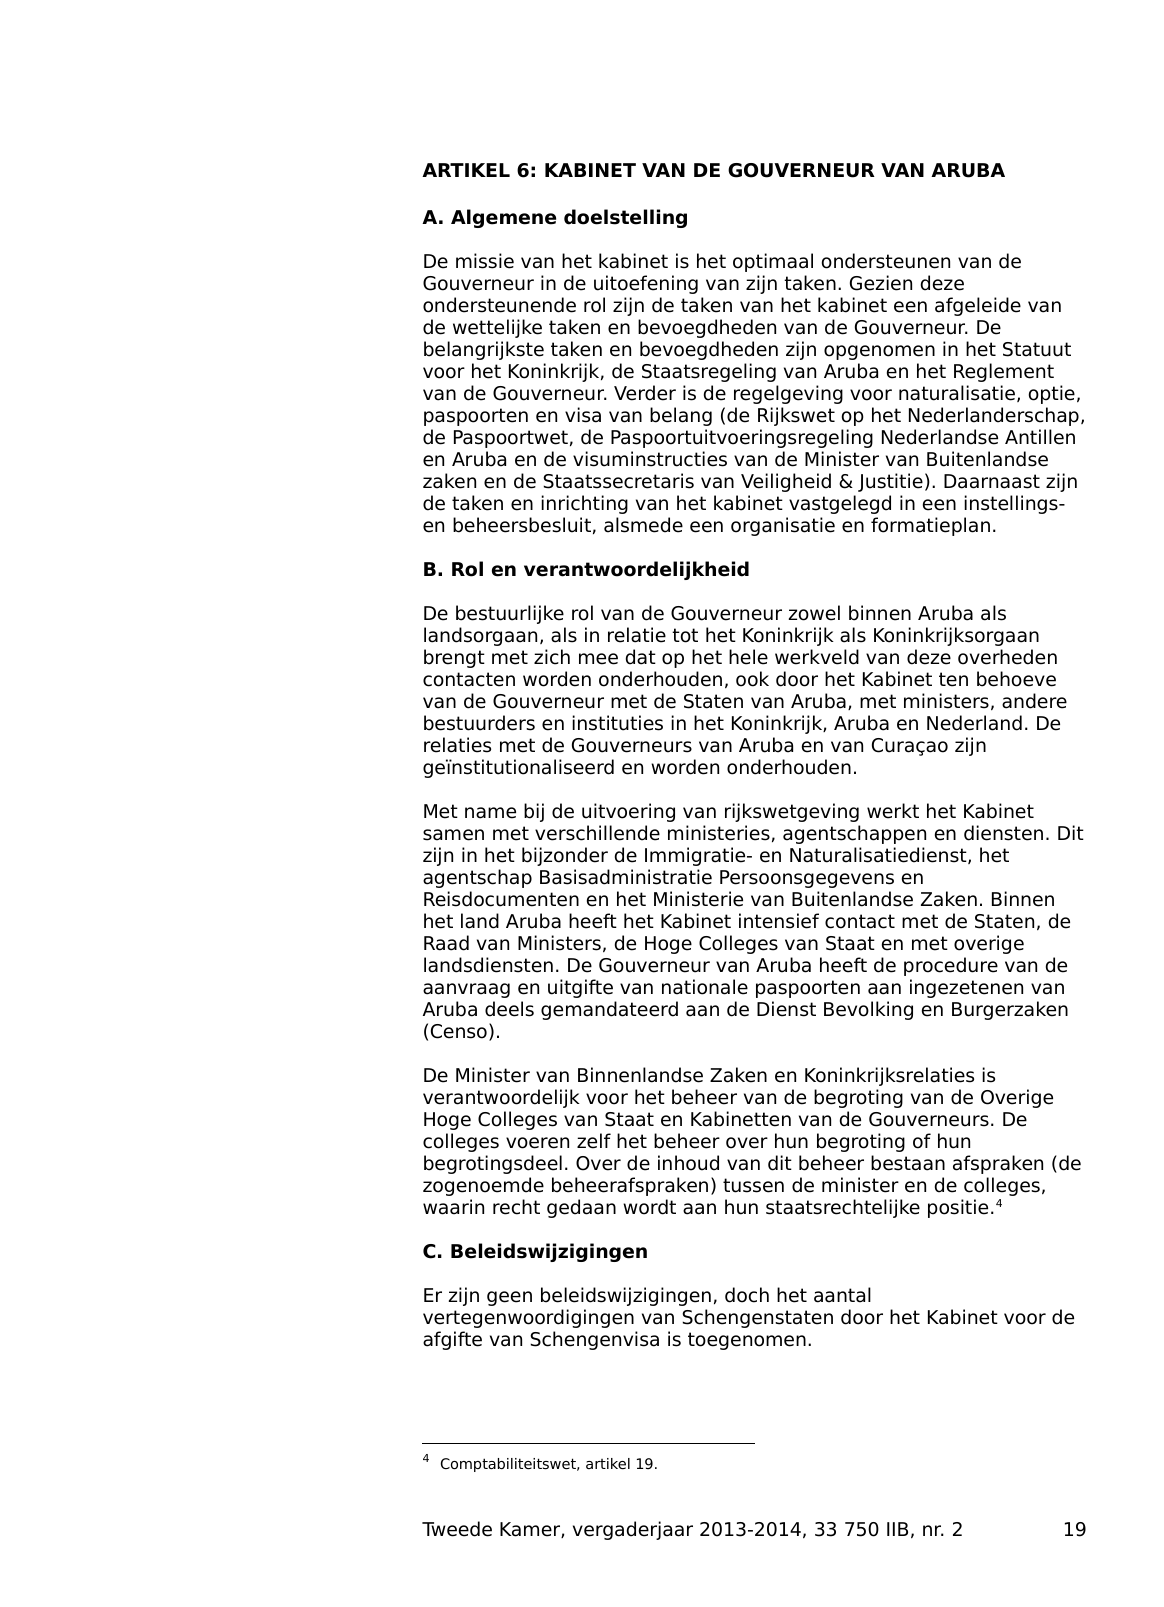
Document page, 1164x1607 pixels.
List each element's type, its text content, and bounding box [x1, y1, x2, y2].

subtitle ARTIKEL 6: KABINET VAN DE GOUVERNEUR VAN ARUBA [422, 160, 1087, 182]
text Met name bij de uitvoering van rijkswetgeving werkt het Kabinet samen met verschillende ministeries, agentschappen en diensten. Dit zijn in het bijzonder de Immigratie- en Naturalisatiedienst, het agentschap Basisadministratie Persoonsgegevens en Reisdocumenten en het Ministerie van Buitenlandse Zaken. Binnen het land Aruba heeft het Kabinet intensief contact met de Staten, de Raad van Ministers, de Hoge Colleges van Staat en met overige landsdiensten. De Gouverneur van Aruba heeft de procedure van de aanvraag en uitgifte van nationale paspoorten aan ingezetenen van Aruba deels gemandateerd aan de Dienst Bevolking en Burgerzaken (Censo). [422, 801, 1087, 1043]
subtitle C. Beleidswijzigingen [422, 1241, 1087, 1263]
subtitle B. Rol en verantwoordelijkheid [422, 559, 1087, 581]
text De bestuurlijke rol van de Gouverneur zowel binnen Aruba als landsorgaan, als in relatie tot het Koninkrijk als Koninkrijksorgaan brengt met zich mee dat op het hele werkveld van deze overheden contacten worden onderhouden, ook door het Kabinet ten behoeve van de Gouverneur met de Staten van Aruba, met ministers, andere bestuurders en instituties in het Koninkrijk, Aruba en Nederland. De relaties met de Gouverneurs van Aruba en van Curaçao zijn geïnstitutionaliseerd en worden onderhouden. [422, 603, 1087, 779]
subtitle A. Algemene doelstelling [422, 207, 1087, 229]
text Er zijn geen beleidswijzigingen, doch het aantal vertegenwoordigingen van Schengenstaten door het Kabinet voor de afgifte van Schengenvisa is toegenomen. [422, 1285, 1087, 1351]
text De missie van het kabinet is het optimaal ondersteunen van de Gouverneur in de uitoefening van zijn taken. Gezien deze ondersteunende rol zijn de taken van het kabinet een afgeleide van de wettelijke taken en bevoegdheden van de Gouverneur. De belangrijkste taken en bevoegdheden zijn opgenomen in het Statuut voor het Koninkrijk, de Staatsregeling van Aruba en het Reglement van de Gouverneur. Verder is de regelgeving voor naturalisatie, optie, paspoorten en visa van belang (de Rijkswet op het Nederlanderschap, de Paspoortwet, de Paspoortuitvoeringsregeling Nederlandse Antillen en Aruba en de visuminstructies van de Minister van Buitenlandse zaken en de Staatssecretaris van Veiligheid & Justitie). Daarnaast zijn de taken en inrichting van het kabinet vastgelegd in een instellings- en beheersbesluit, alsmede een organisatie en formatieplan. [422, 251, 1087, 537]
text Comptabiliteitswet, artikel 19. [422, 1452, 1087, 1474]
text De Minister van Binnenlandse Zaken en Koninkrijksrelaties is verantwoordelijk voor het beheer van de begroting van de Overige Hoge Colleges van Staat en Kabinetten van de Gouverneurs. De colleges voeren zelf het beheer over hun begroting of hun begrotingsdeel. Over de inhoud van dit beheer bestaan afspraken (de zogenoemde beheerafspraken) tussen de minister en de colleges, waarin recht gedaan wordt aan hun staatsrechtelijke positie. [422, 1065, 1087, 1219]
